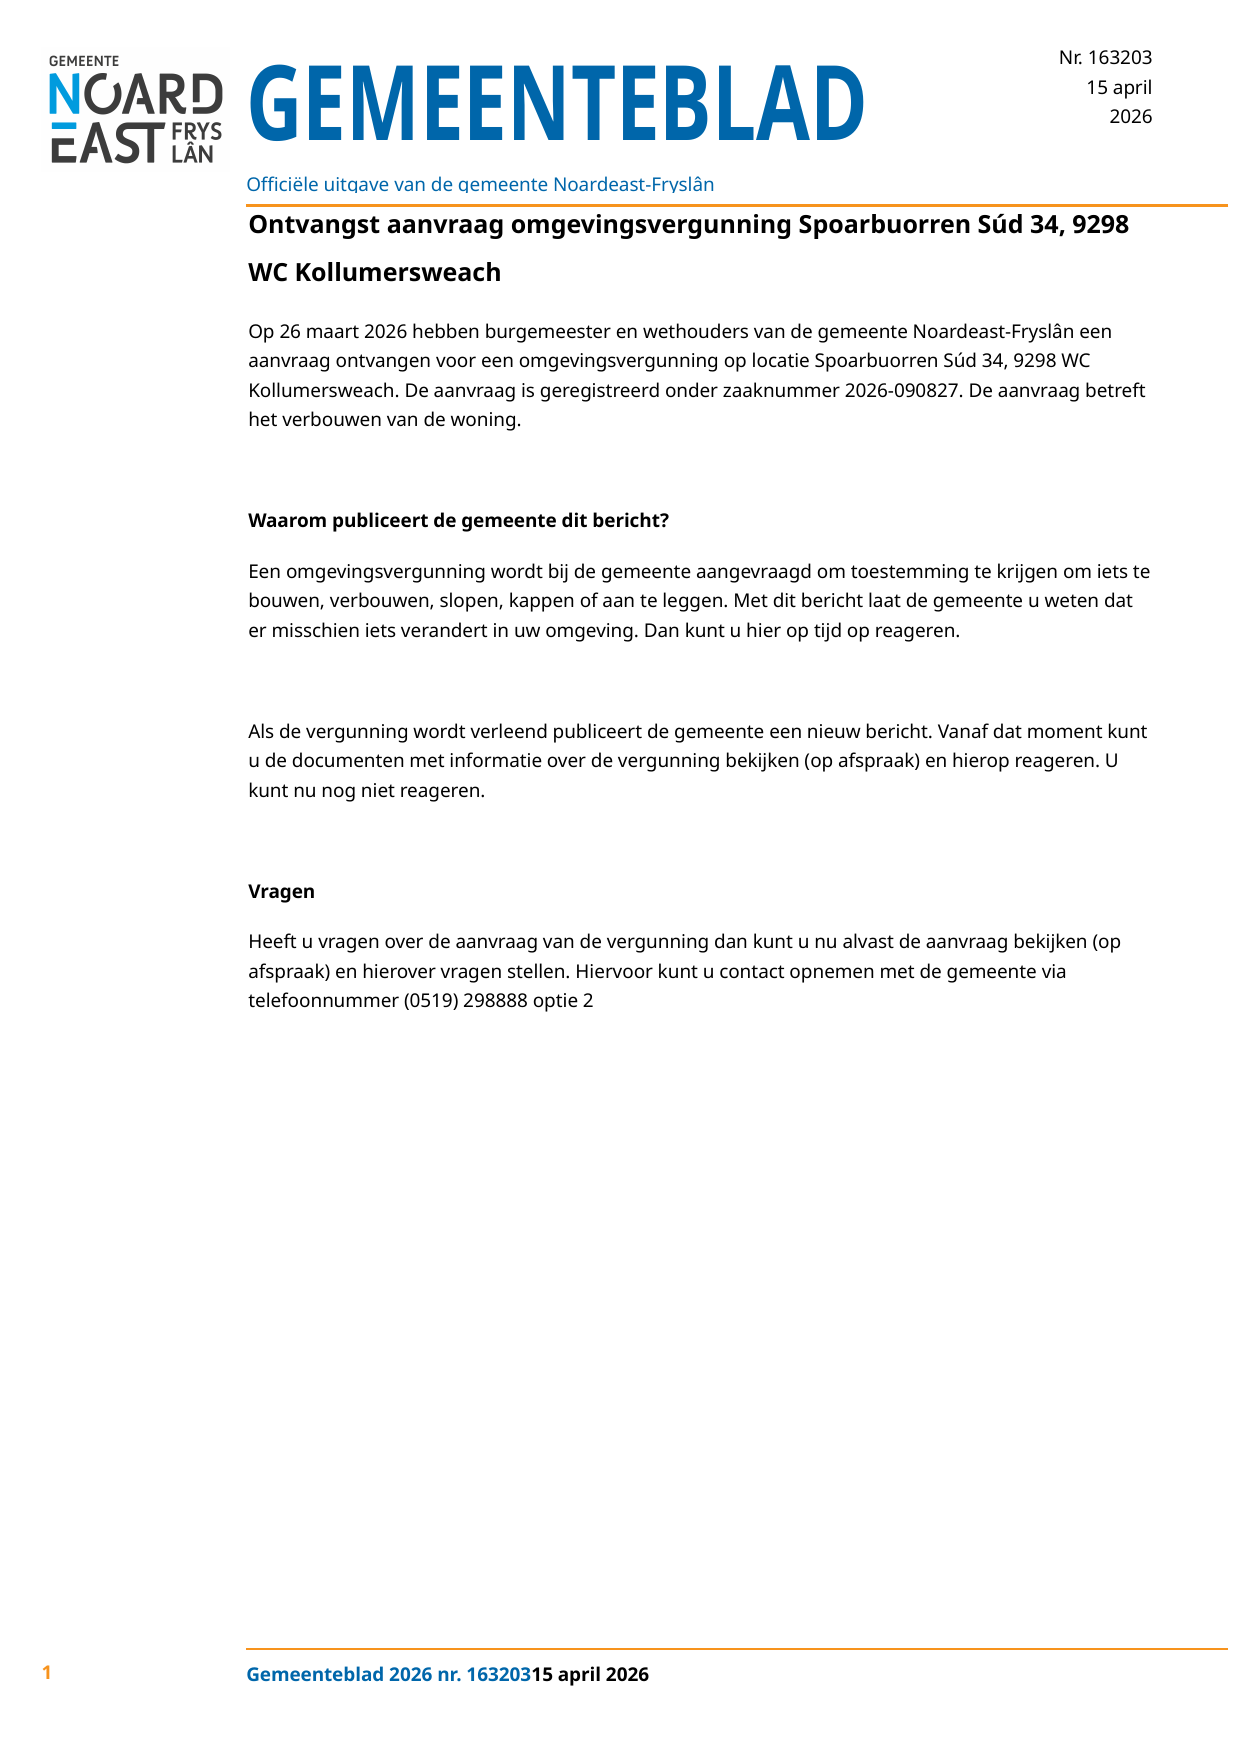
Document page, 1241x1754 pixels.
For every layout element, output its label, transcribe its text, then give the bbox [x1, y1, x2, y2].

text Waarom publiceert de gemeente dit bericht? [248, 507, 1152, 533]
text Als de vergunning wordt verleend publiceert de gemeente een nieuw bericht. Vanaf dat moment kunt u de documenten met informatie over de vergunning bekijken (op afspraak) en hierop reageren. U kunt nu nog niet reageren. [248, 718, 1152, 803]
text Vragen [248, 878, 1152, 904]
picture [41, 47, 231, 172]
text Ontvangst aanvraag omgevingsvergunning Spoarbuorren Súd 34, 9298 WC Kollumersweach [248, 207, 1152, 288]
text Een omgevingsvergunning wordt bij de gemeente aangevraagd om toestemming te krijgen om iets te bouwen, verbouwen, slopen, kappen of aan te leggen. Met dit bericht laat de gemeente u weten dat er misschien iets verandert in uw omgeving. Dan kunt u hier op tijd op reageren. [248, 558, 1152, 643]
text Heeft u vragen over de aanvraag van de vergunning dan kunt u nu alvast de aanvraag bekijken (op afspraak) en hierover vragen stellen. Hiervoor kunt u contact opnemen met de gemeente via telefoonnummer (0519) 298888 optie 2 [248, 928, 1152, 1013]
text Op 26 maart 2026 hebben burgemeester en wethouders van de gemeente Noardeast-Fryslân een aanvraag ontvangen voor een omgevingsvergunning op locatie Spoarbuorren Súd 34, 9298 WC Kollumersweach. De aanvraag is geregistreerd onder zaaknummer 2026-090827. De aanvraag betreft het verbouwen van de woning. [248, 318, 1152, 432]
